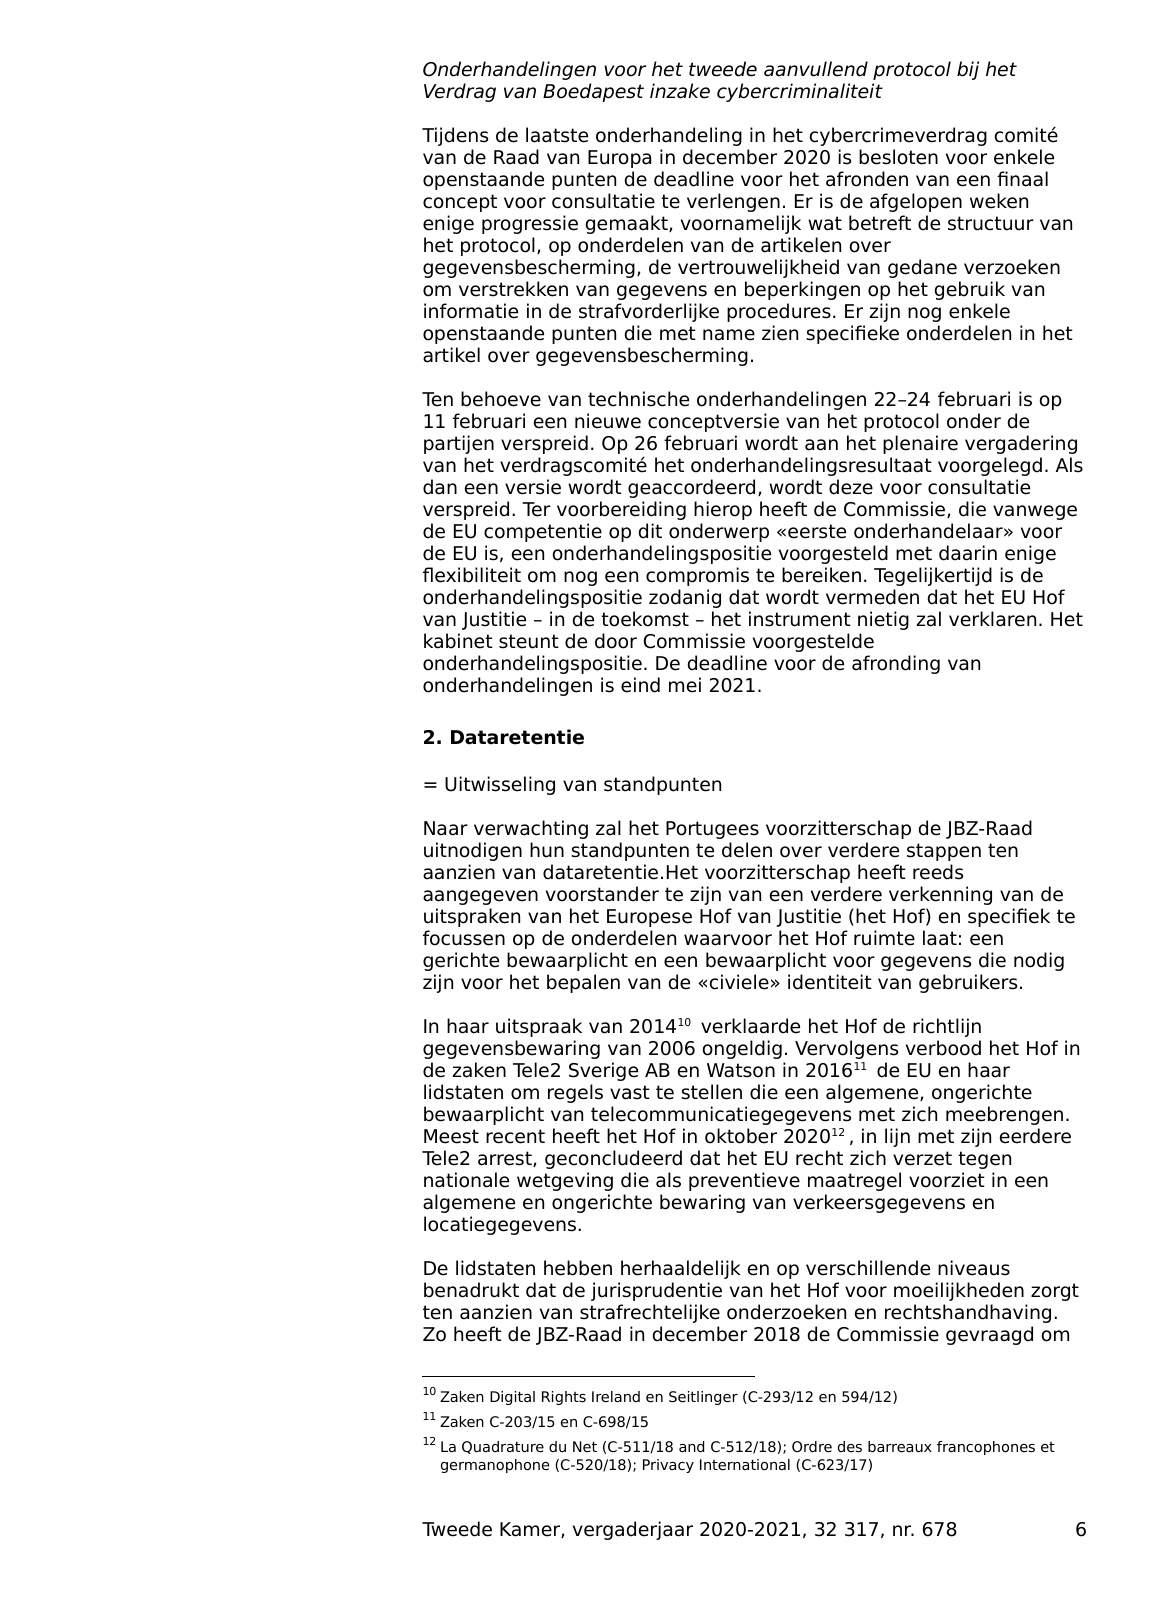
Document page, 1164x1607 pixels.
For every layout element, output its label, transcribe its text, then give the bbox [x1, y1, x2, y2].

text Ten behoeve van technische onderhandelingen 22–24 februari is op 11 februari een nieuwe conceptversie van het protocol onder de partijen verspreid. Op 26 februari wordt aan het plenaire vergadering van het verdragscomité het onderhandelingsresultaat voorgelegd. Als dan een versie wordt geaccordeerd, wordt deze voor consultatie verspreid. Ter voorbereiding hierop heeft de Commissie, die vanwege de EU competentie op dit onderwerp «eerste onderhandelaar» voor de EU is, een onderhandelingspositie voorgesteld met daarin enige flexibiliteit om nog een compromis te bereiken. Tegelijkertijd is de onderhandelingspositie zodanig dat wordt vermeden dat het EU Hof van Justitie – in de toekomst – het instrument nietig zal verklaren. Het kabinet steunt de door Commissie voorgestelde onderhandelingspositie. De deadline voor de afronding van onderhandelingen is eind mei 2021. [422, 389, 1087, 697]
text Naar verwachting zal het Portugees voorzitterschap de JBZ-Raad uitnodigen hun standpunten te delen over verdere stappen ten aanzien van dataretentie.Het voorzitterschap heeft reeds aangegeven voorstander te zijn van een verdere verkenning van de uitspraken van het Europese Hof van Justitie (het Hof) en specifiek te focussen op de onderdelen waarvoor het Hof ruimte laat: een gerichte bewaarplicht en een bewaarplicht voor gegevens die nodig zijn voor het bepalen van de «civiele» identiteit van gebruikers. [422, 818, 1087, 994]
text De lidstaten hebben herhaaldelijk en op verschillende niveaus benadrukt dat de jurisprudentie van het Hof voor moeilijkheden zorgt ten aanzien van strafrechtelijke onderzoeken en rechtshandhaving. Zo heeft de JBZ-Raad in december 2018 de Commissie gevraagd om [422, 1258, 1087, 1346]
text La Quadrature du Net (C-511/18 and C-512/18); Ordre des barreaux francophones et germanophone (C-520/18); Privacy International (C-623/17) [422, 1435, 1087, 1474]
text Zaken Digital Rights Ireland en Seitlinger (C-293/12 en 594/12) [422, 1385, 1087, 1407]
text In haar uitspraak van 2014 verklaarde het Hof de richtlijn gegevensbewaring van 2006 ongeldig. Vervolgens verbood het Hof in de zaken Tele2 Sverige AB en Watson in 2016 de EU en haar lidstaten om regels vast te stellen die een algemene, ongerichte bewaarplicht van telecommunicatiegegevens met zich meebrengen. Meest recent heeft het Hof in oktober 2020, in lijn met zijn eerdere Tele2 arrest, geconcludeerd dat het EU recht zich verzet tegen nationale wetgeving die als preventieve maatregel voorziet in een algemene en ongerichte bewaring van verkeersgegevens en locatiegegevens. [422, 1016, 1087, 1236]
subtitle Onderhandelingen voor het tweede aanvullend protocol bij het Verdrag van Boedapest inzake cybercriminaliteit [422, 59, 1087, 103]
subtitle 2. Dataretentie [422, 727, 1087, 749]
text Zaken C-203/15 en C-698/15 [422, 1410, 1087, 1432]
text Tijdens de laatste onderhandeling in het cybercrimeverdrag comité van de Raad van Europa in december 2020 is besloten voor enkele openstaande punten de deadline voor het afronden van een finaal concept voor consultatie te verlengen. Er is de afgelopen weken enige progressie gemaakt, voornamelijk wat betreft de structuur van het protocol, op onderdelen van de artikelen over gegevensbescherming, de vertrouwelijkheid van gedane verzoeken om verstrekken van gegevens en beperkingen op het gebruik van informatie in de strafvorderlijke procedures. Er zijn nog enkele openstaande punten die met name zien specifieke onderdelen in het artikel over gegevensbescherming. [422, 125, 1087, 367]
text = Uitwisseling van standpunten [422, 774, 1087, 796]
